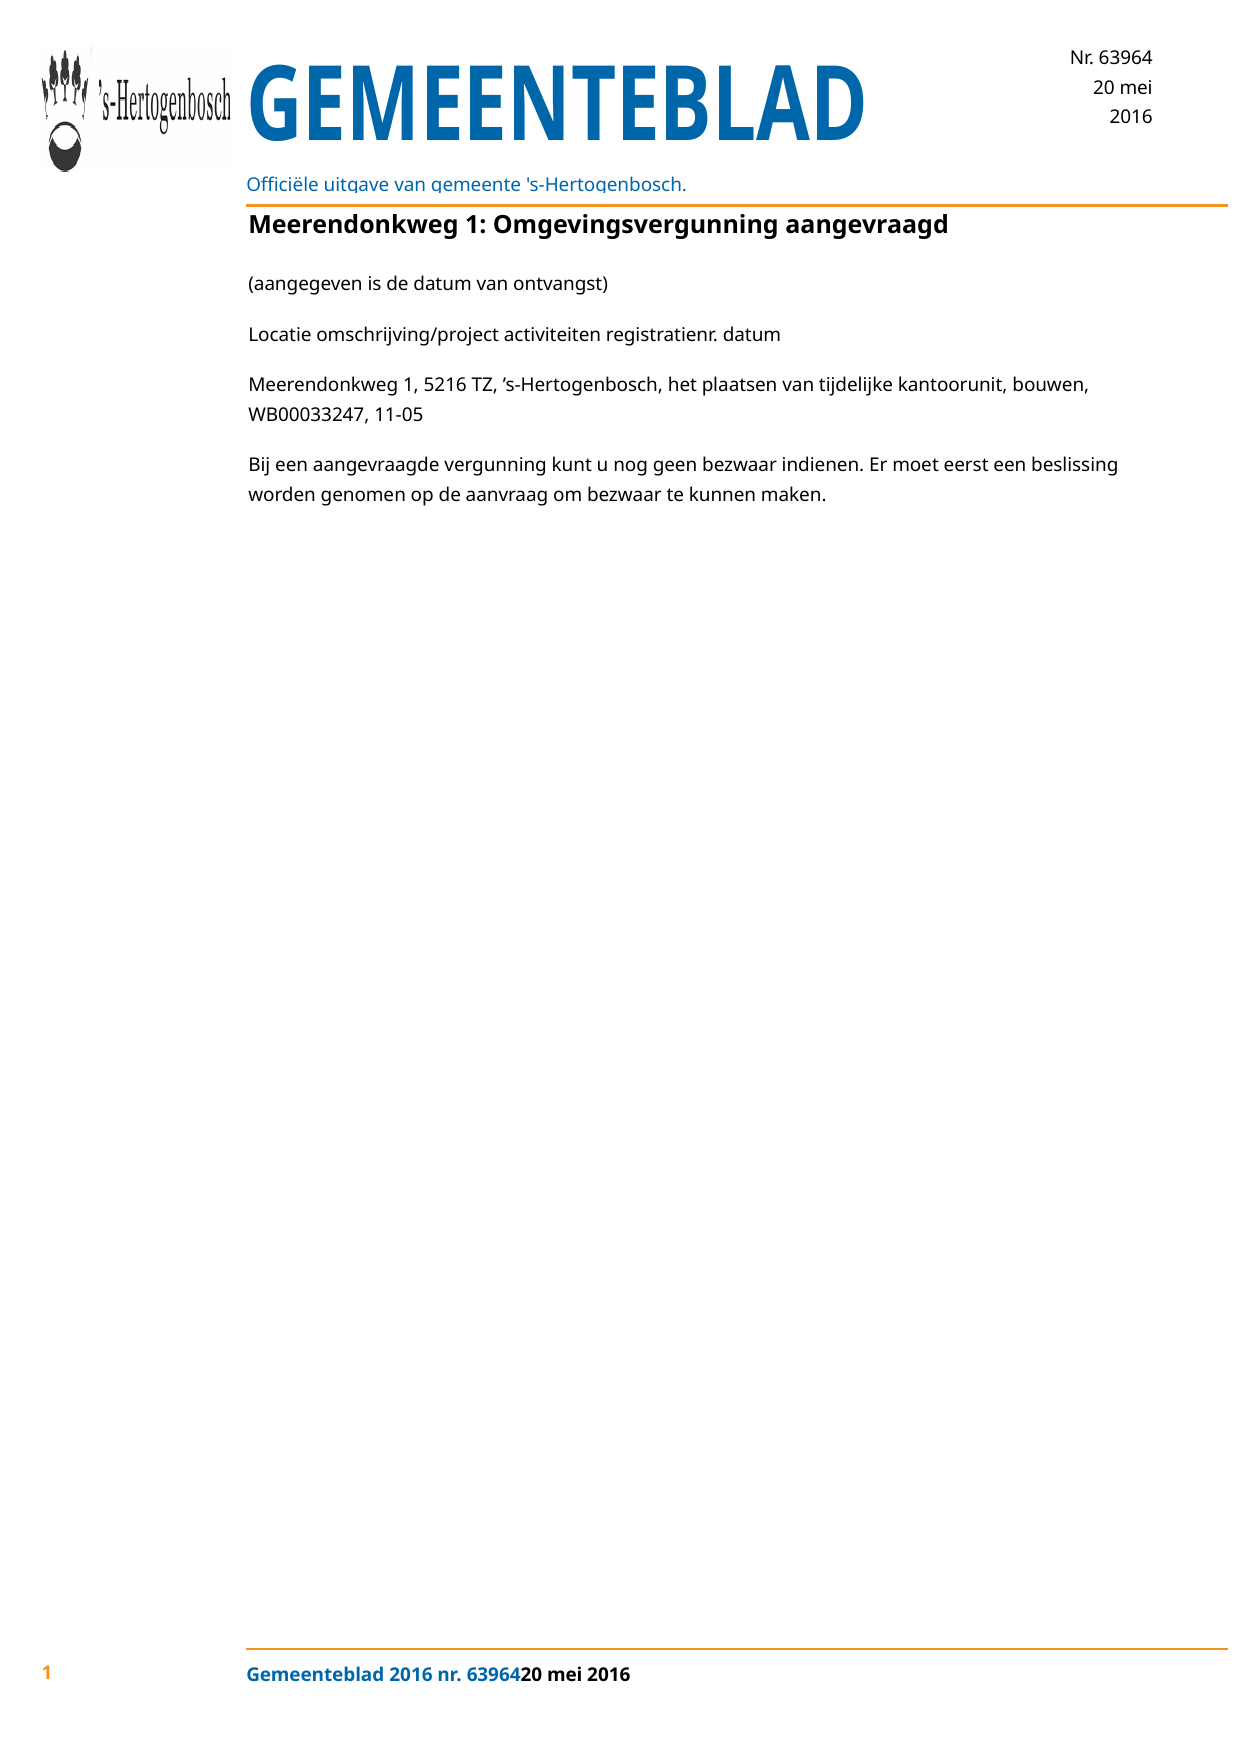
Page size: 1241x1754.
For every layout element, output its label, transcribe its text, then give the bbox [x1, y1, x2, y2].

text Meerendonkweg 1, 5216 TZ, ’s-Hertogenbosch, het plaatsen van tijdelijke kantoorunit, bouwen, WB00033247, 11-05 [248, 371, 1152, 426]
text Locatie omschrijving/project activiteiten registratienr. datum [248, 321, 1152, 346]
text (aangegeven is de datum van ontvangst) [248, 270, 1152, 296]
text Bij een aangevraagde vergunning kunt u nog geen bezwaar indienen. Er moet eerst een beslissing worden genomen op de aanvraag om bezwaar te kunnen maken. [248, 451, 1152, 506]
picture [41, 47, 231, 172]
text Meerendonkweg 1: Omgevingsvergunning aangevraagd [248, 207, 1152, 241]
